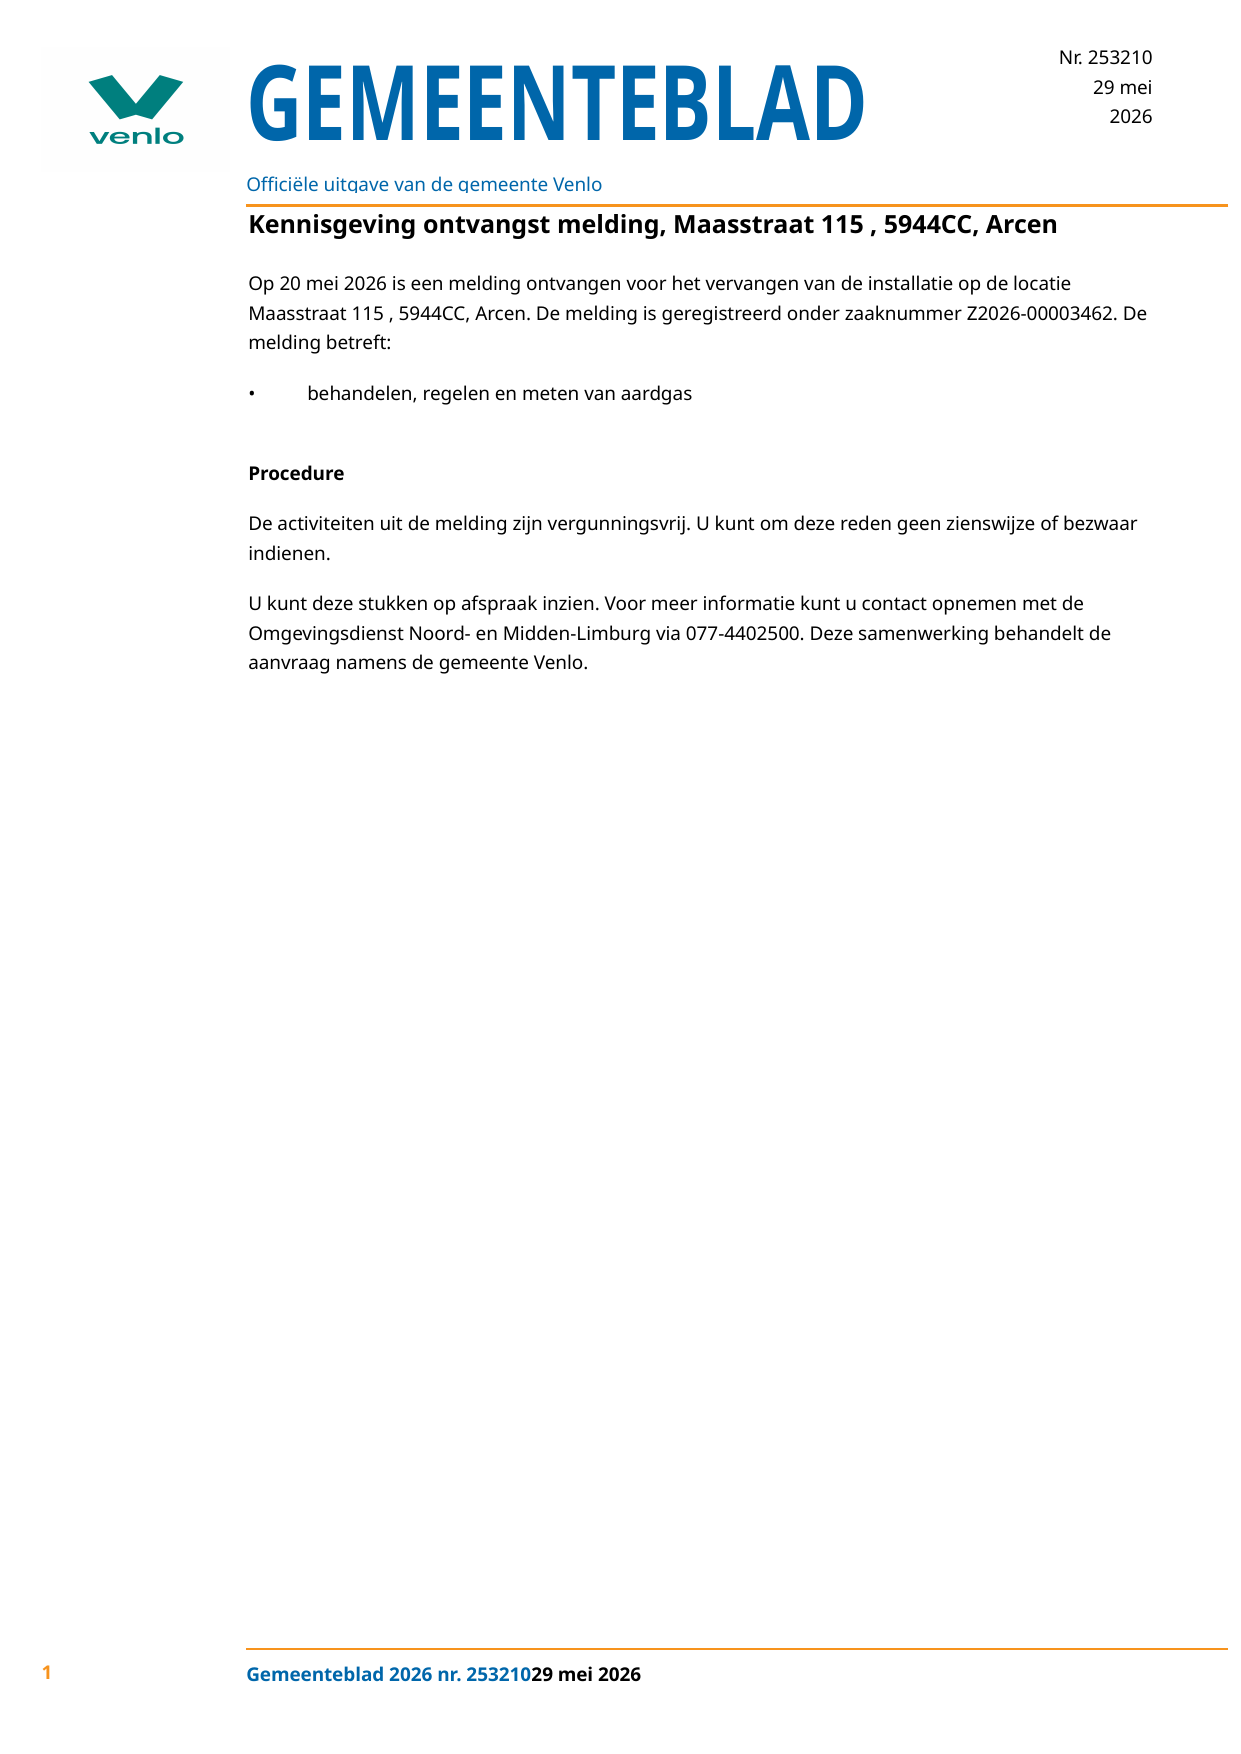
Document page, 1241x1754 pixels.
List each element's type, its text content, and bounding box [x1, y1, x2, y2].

text De activiteiten uit de melding zijn vergunningsvrij. U kunt om deze reden geen zienswijze of bezwaar indienen. [248, 510, 1152, 566]
text Procedure [248, 460, 1152, 486]
text U kunt deze stukken op afspraak inzien. Voor meer informatie kunt u contact opnemen met de Omgevingsdienst Noord- en Midden-Limburg via 077-4402500. Deze samenwerking behandelt de aanvraag namens de gemeente Venlo. [248, 590, 1152, 675]
text Op 20 mei 2026 is een melding ontvangen voor het vervangen van de installatie op de locatie Maasstraat 115 , 5944CC, Arcen. De melding is geregistreerd onder zaaknummer Z2026-00003462. De melding betreft: [248, 270, 1152, 355]
picture [41, 47, 231, 172]
text Kennisgeving ontvangst melding, Maasstraat 115 , 5944CC, Arcen [248, 207, 1152, 241]
list behandelen, regelen en meten van aardgas [248, 380, 1152, 406]
